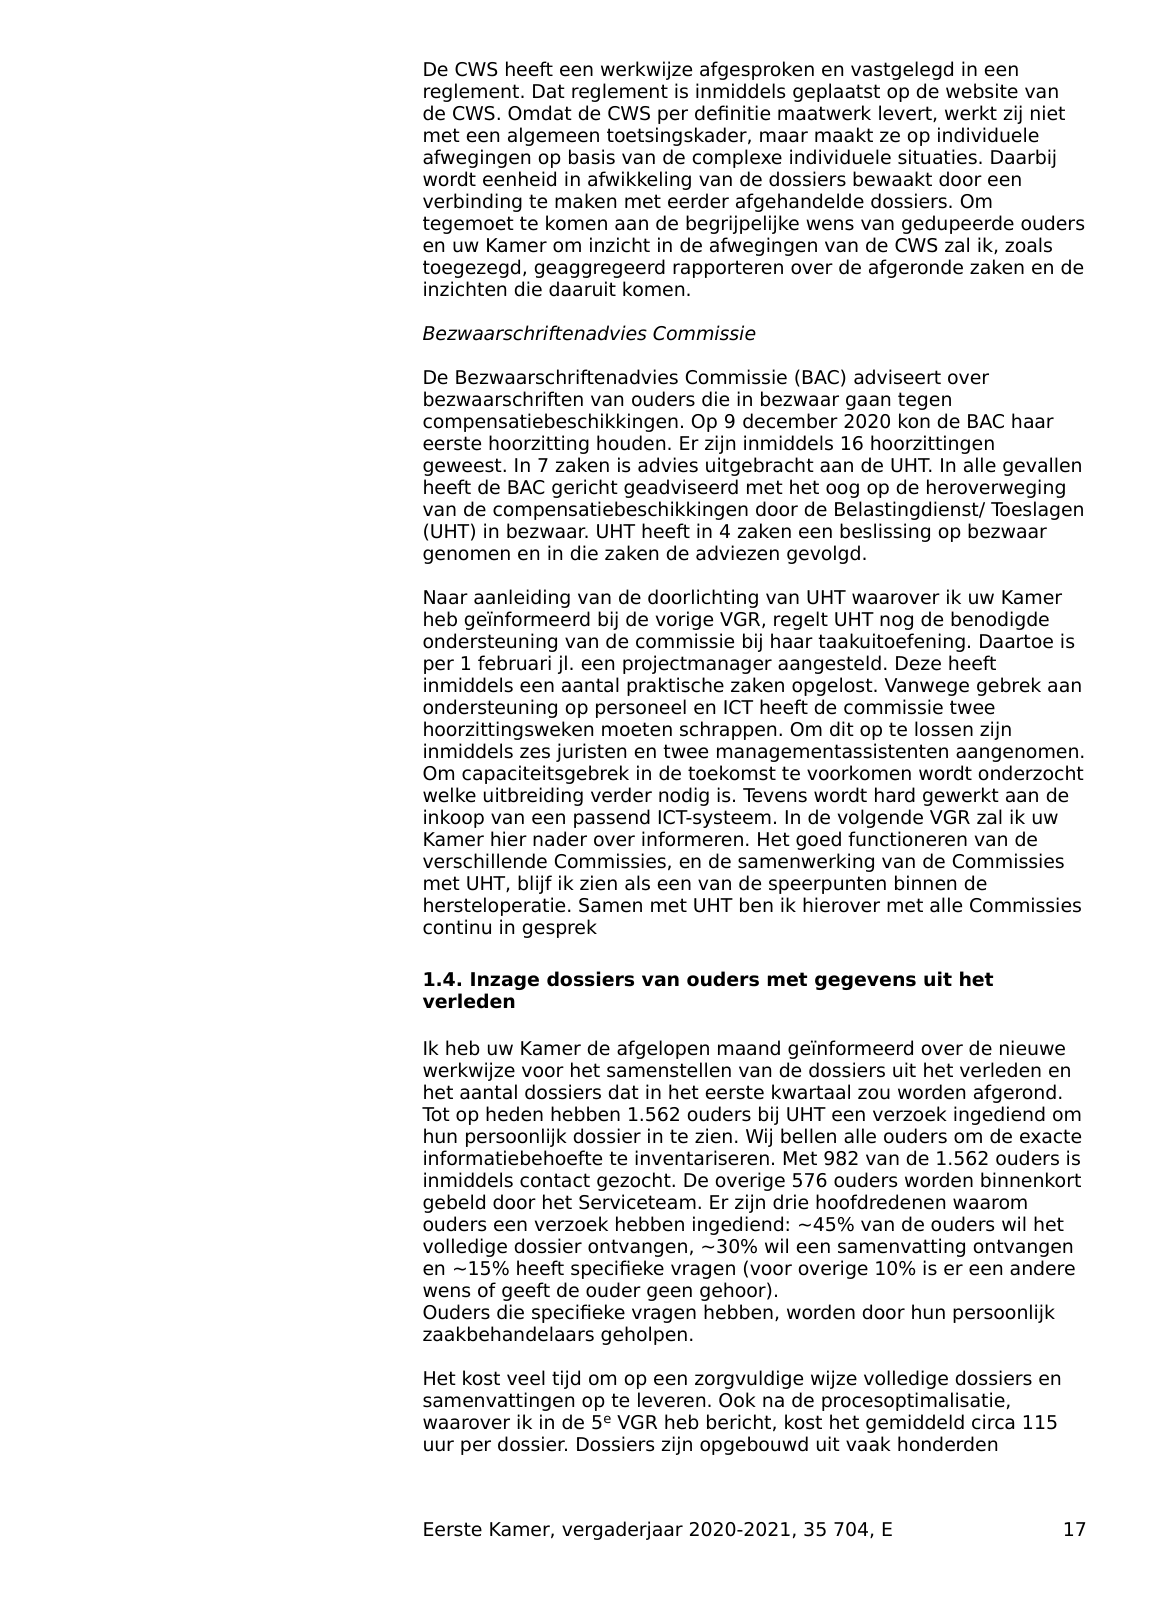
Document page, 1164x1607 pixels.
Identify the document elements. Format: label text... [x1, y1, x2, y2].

text Ik heb uw Kamer de afgelopen maand geïnformeerd over de nieuwe werkwijze voor het samenstellen van de dossiers uit het verleden en het aantal dossiers dat in het eerste kwartaal zou worden afgerond. Tot op heden hebben 1.562 ouders bij UHT een verzoek ingediend om hun persoonlijk dossier in te zien. Wij bellen alle ouders om de exacte informatiebehoefte te inventariseren. Met 982 van de 1.562 ouders is inmiddels contact gezocht. De overige 576 ouders worden binnenkort gebeld door het Serviceteam. Er zijn drie hoofdredenen waarom ouders een verzoek hebben ingediend: ~45% van de ouders wil het volledige dossier ontvangen, ~30% wil een samenvatting ontvangen en ~15% heeft specifieke vragen (voor overige 10% is er een andere wens of geeft de ouder geen gehoor). [422, 1038, 1087, 1302]
subtitle 1.4. Inzage dossiers van ouders met gegevens uit het verleden [422, 969, 1087, 1013]
text Ouders die specifieke vragen hebben, worden door hun persoonlijk zaakbehandelaars geholpen. [422, 1302, 1087, 1346]
text De Bezwaarschriftenadvies Commissie (BAC) adviseert over bezwaarschriften van ouders die in bezwaar gaan tegen compensatiebeschikkingen. Op 9 december 2020 kon de BAC haar eerste hoorzitting houden. Er zijn inmiddels 16 hoorzittingen geweest. In 7 zaken is advies uitgebracht aan de UHT. In alle gevallen heeft de BAC gericht geadviseerd met het oog op de heroverweging van de compensatiebeschikkingen door de Belastingdienst/ Toeslagen (UHT) in bezwaar. UHT heeft in 4 zaken een beslissing op bezwaar genomen en in die zaken de adviezen gevolgd. [422, 367, 1087, 565]
text Het kost veel tijd om op een zorgvuldige wijze volledige dossiers en samenvattingen op te leveren. Ook na de procesoptimalisatie, waarover ik in de 5e VGR heb bericht, kost het gemiddeld circa 115 uur per dossier. Dossiers zijn opgebouwd uit vaak honderden [422, 1368, 1087, 1456]
text Naar aanleiding van de doorlichting van UHT waarover ik uw Kamer heb geïnformeerd bij de vorige VGR, regelt UHT nog de benodigde ondersteuning van de commissie bij haar taakuitoefening. Daartoe is per 1 februari jl. een projectmanager aangesteld. Deze heeft inmiddels een aantal praktische zaken opgelost. Vanwege gebrek aan ondersteuning op personeel en ICT heeft de commissie twee hoorzittingsweken moeten schrappen. Om dit op te lossen zijn inmiddels zes juristen en twee managementassistenten aangenomen. Om capaciteitsgebrek in de toekomst te voorkomen wordt onderzocht welke uitbreiding verder nodig is. Tevens wordt hard gewerkt aan de inkoop van een passend ICT-systeem. In de volgende VGR zal ik uw Kamer hier nader over informeren. Het goed functioneren van de verschillende Commissies, en de samenwerking van de Commissies met UHT, blijf ik zien als een van de speerpunten binnen de hersteloperatie. Samen met UHT ben ik hierover met alle Commissies continu in gesprek [422, 587, 1087, 939]
text De CWS heeft een werkwijze afgesproken en vastgelegd in een reglement. Dat reglement is inmiddels geplaatst op de website van de CWS. Omdat de CWS per definitie maatwerk levert, werkt zij niet met een algemeen toetsingskader, maar maakt ze op individuele afwegingen op basis van de complexe individuele situaties. Daarbij wordt eenheid in afwikkeling van de dossiers bewaakt door een verbinding te maken met eerder afgehandelde dossiers. Om tegemoet te komen aan de begrijpelijke wens van gedupeerde ouders en uw Kamer om inzicht in de afwegingen van de CWS zal ik, zoals toegezegd, geaggregeerd rapporteren over de afgeronde zaken en de inzichten die daaruit komen. [422, 59, 1087, 301]
subtitle Bezwaarschriftenadvies Commissie [422, 323, 1087, 345]
